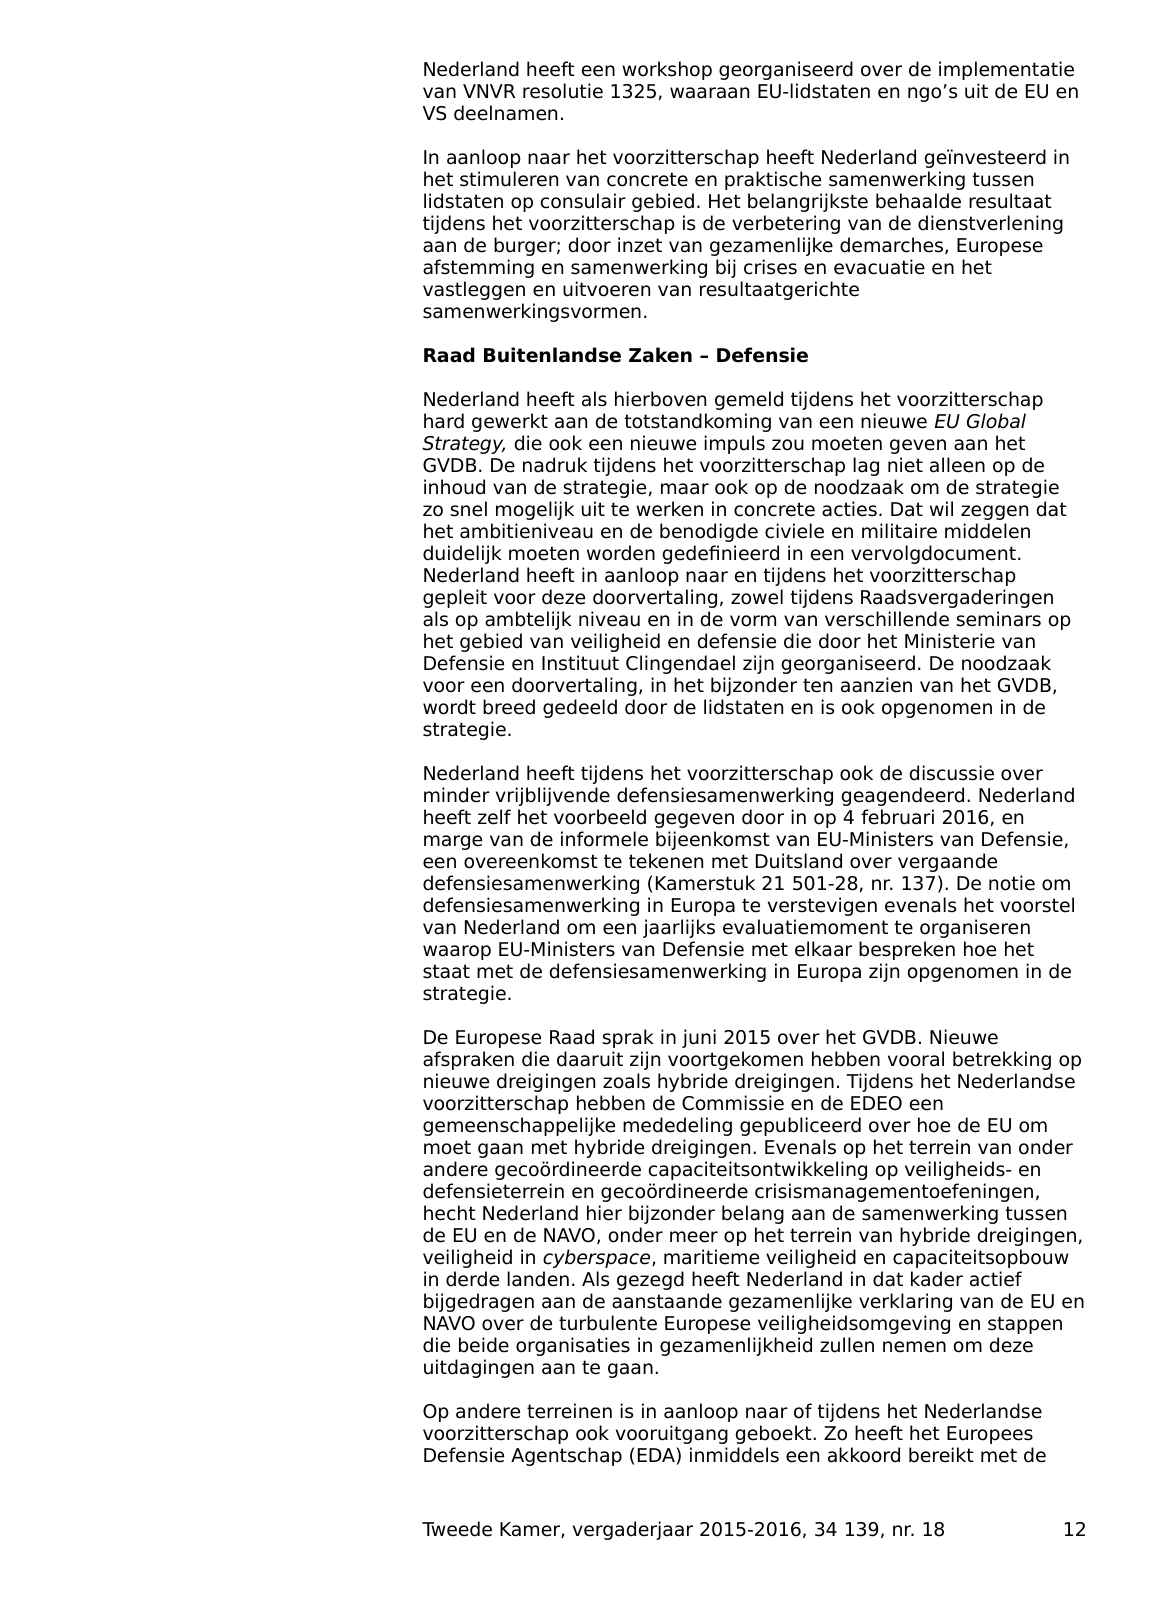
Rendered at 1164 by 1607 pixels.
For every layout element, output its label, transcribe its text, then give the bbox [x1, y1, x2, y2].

subtitle Raad Buitenlandse Zaken – Defensie [422, 345, 1087, 367]
text Nederland heeft als hierboven gemeld tijdens het voorzitterschap hard gewerkt aan de totstandkoming van een nieuwe EU Global Strategy, die ook een nieuwe impuls zou moeten geven aan het GVDB. De nadruk tijdens het voorzitterschap lag niet alleen op de inhoud van de strategie, maar ook op de noodzaak om de strategie zo snel mogelijk uit te werken in concrete acties. Dat wil zeggen dat het ambitieniveau en de benodigde civiele en militaire middelen duidelijk moeten worden gedefinieerd in een vervolgdocument. Nederland heeft in aanloop naar en tijdens het voorzitterschap gepleit voor deze doorvertaling, zowel tijdens Raadsvergaderingen als op ambtelijk niveau en in de vorm van verschillende seminars op het gebied van veiligheid en defensie die door het Ministerie van Defensie en Instituut Clingendael zijn georganiseerd. De noodzaak voor een doorvertaling, in het bijzonder ten aanzien van het GVDB, wordt breed gedeeld door de lidstaten en is ook opgenomen in de strategie. [422, 389, 1087, 741]
text Nederland heeft tijdens het voorzitterschap ook de discussie over minder vrijblijvende defensiesamenwerking geagendeerd. Nederland heeft zelf het voorbeeld gegeven door in op 4 februari 2016, en marge van de informele bijeenkomst van EU-Ministers van Defensie, een overeenkomst te tekenen met Duitsland over vergaande defensiesamenwerking (Kamerstuk 21 501-28, nr. 137). De notie om defensiesamenwerking in Europa te verstevigen evenals het voorstel van Nederland om een jaarlijks evaluatiemoment te organiseren waarop EU-Ministers van Defensie met elkaar bespreken hoe het staat met de defensiesamenwerking in Europa zijn opgenomen in de strategie. [422, 763, 1087, 1005]
text De Europese Raad sprak in juni 2015 over het GVDB. Nieuwe afspraken die daaruit zijn voortgekomen hebben vooral betrekking op nieuwe dreigingen zoals hybride dreigingen. Tijdens het Nederlandse voorzitterschap hebben de Commissie en de EDEO een gemeenschappelijke mededeling gepubliceerd over hoe de EU om moet gaan met hybride dreigingen. Evenals op het terrein van onder andere gecoördineerde capaciteitsontwikkeling op veiligheids- en defensieterrein en gecoördineerde crisismanagementoefeningen, hecht Nederland hier bijzonder belang aan de samenwerking tussen de EU en de NAVO, onder meer op het terrein van hybride dreigingen, veiligheid in cyberspace, maritieme veiligheid en capaciteitsopbouw in derde landen. Als gezegd heeft Nederland in dat kader actief bijgedragen aan de aanstaande gezamenlijke verklaring van de EU en NAVO over de turbulente Europese veiligheidsomgeving en stappen die beide organisaties in gezamenlijkheid zullen nemen om deze uitdagingen aan te gaan. [422, 1027, 1087, 1379]
text In aanloop naar het voorzitterschap heeft Nederland geïnvesteerd in het stimuleren van concrete en praktische samenwerking tussen lidstaten op consulair gebied. Het belangrijkste behaalde resultaat tijdens het voorzitterschap is de verbetering van de dienstverlening aan de burger; door inzet van gezamenlijke demarches, Europese afstemming en samenwerking bij crises en evacuatie en het vastleggen en uitvoeren van resultaatgerichte samenwerkingsvormen. [422, 147, 1087, 323]
text Nederland heeft een workshop georganiseerd over de implementatie van VNVR resolutie 1325, waaraan EU-lidstaten en ngo’s uit de EU en VS deelnamen. [422, 59, 1087, 125]
text Op andere terreinen is in aanloop naar of tijdens het Nederlandse voorzitterschap ook vooruitgang geboekt. Zo heeft het Europees Defensie Agentschap (EDA) inmiddels een akkoord bereikt met de [422, 1401, 1087, 1467]
